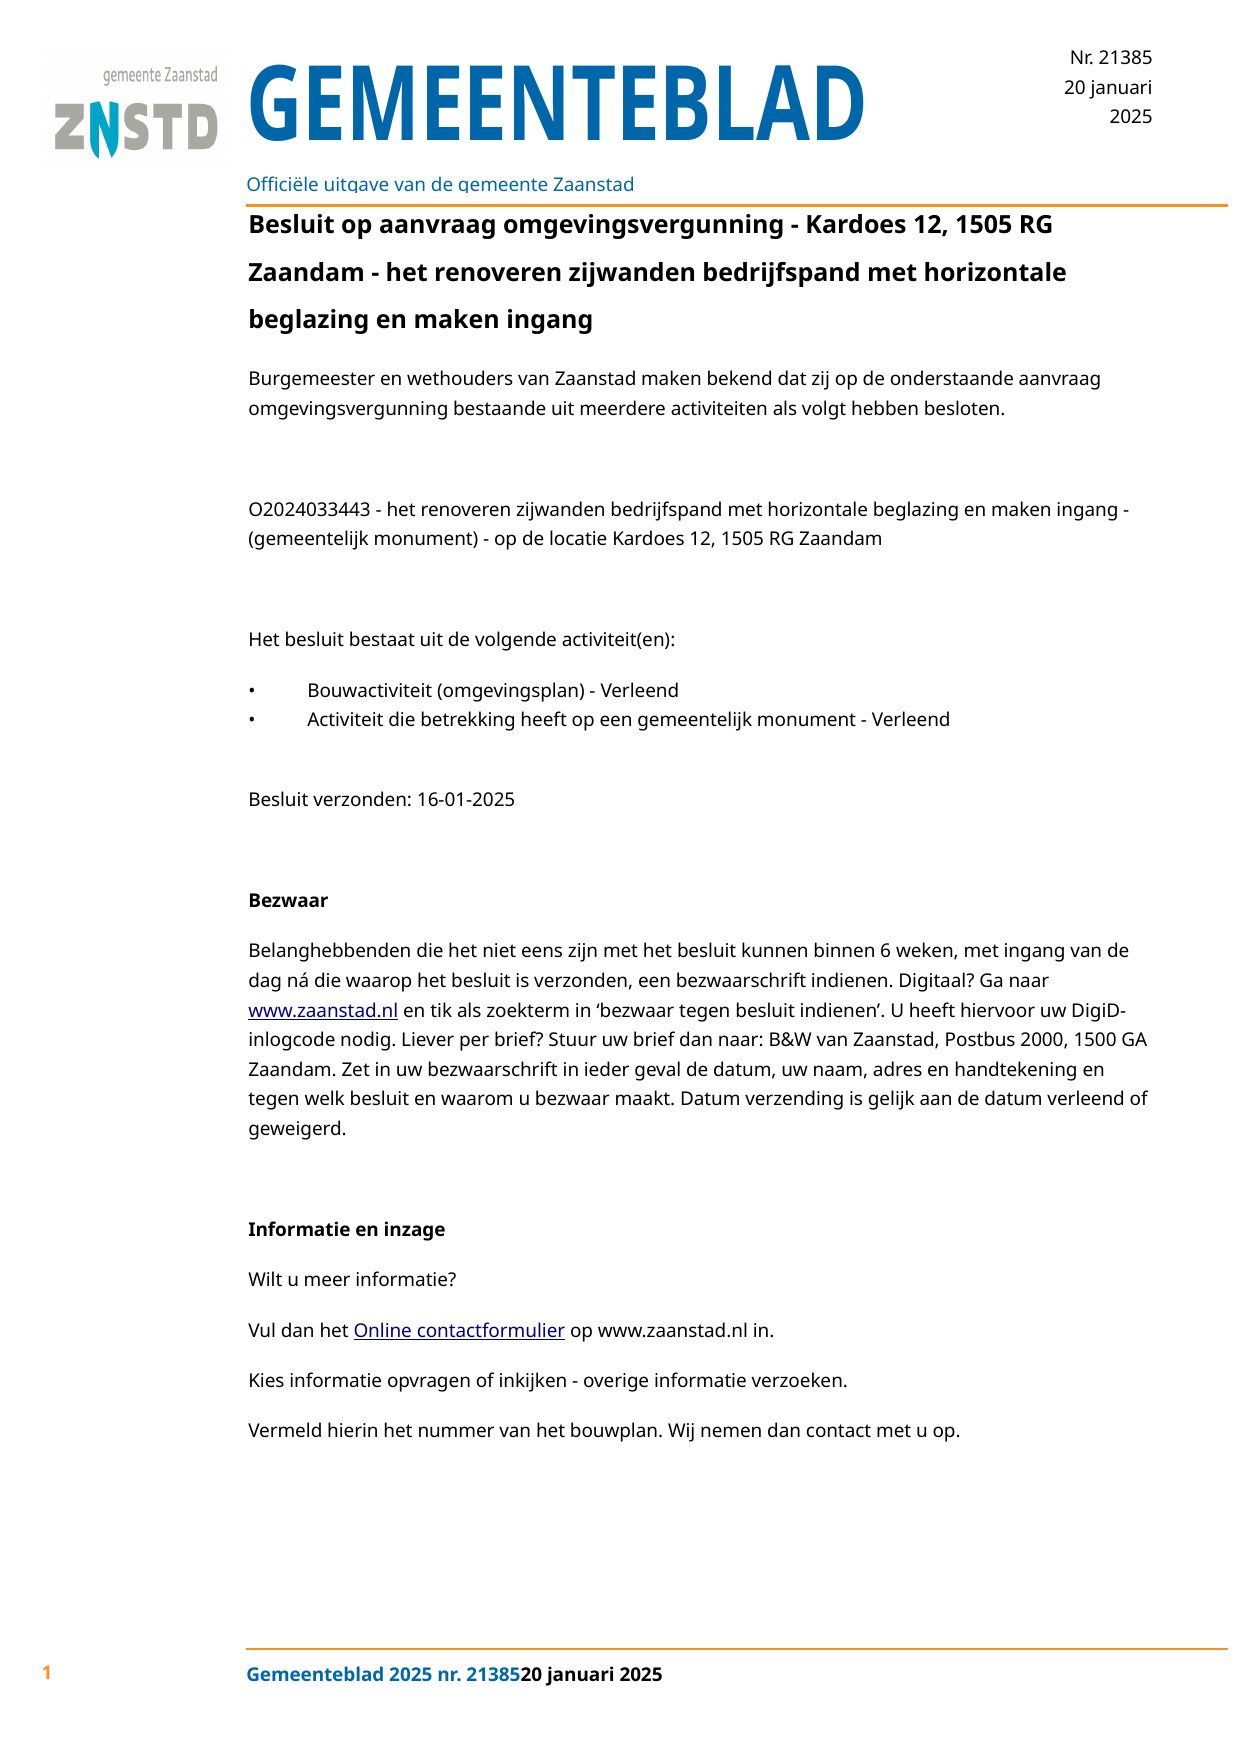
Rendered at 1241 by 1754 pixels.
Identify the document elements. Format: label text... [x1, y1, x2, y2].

text Besluit op aanvraag omgevingsvergunning - Kardoes 12, 1505 RG Zaandam - het renoveren zijwanden bedrijfspand met horizontale beglazing en maken ingang [248, 207, 1152, 336]
list Bouwactiviteit (omgevingsplan) - Verleend [248, 677, 1152, 702]
text Besluit verzonden: 16-01-2025 [248, 786, 1152, 812]
text Vermeld hierin het nummer van het bouwplan. Wij nemen dan contact met u op. [248, 1418, 1152, 1443]
picture [41, 47, 231, 172]
text Het besluit bestaat uit de volgende activiteit(en): [248, 626, 1152, 652]
text Belanghebbenden die het niet eens zijn met het besluit kunnen binnen 6 weken, met ingang van de dag ná die waarop het besluit is verzonden, een bezwaarschrift indienen. Digitaal? Ga naar www.zaanstad.nl en tik als zoekterm in ‘bezwaar tegen besluit indienen’. U heeft hiervoor uw DigiD-inlogcode nodig. Liever per brief? Stuur uw brief dan naar: B&W van Zaanstad, Postbus 2000, 1500 GA Zaandam. Zet in uw bezwaarschrift in ieder geval de datum, uw naam, adres en handtekening en tegen welk besluit en waarom u bezwaar maakt. Datum verzending is gelijk aan de datum verleend of geweigerd. [248, 938, 1152, 1141]
text Burgemeester en wethouders van Zaanstad maken bekend dat zij op de onderstaande aanvraag omgevingsvergunning bestaande uit meerdere activiteiten als volgt hebben besloten. [248, 366, 1152, 421]
text Wilt u meer informatie? [248, 1266, 1152, 1292]
text Bezwaar [248, 887, 1152, 913]
text Kies informatie opvragen of inkijken - overige informatie verzoeken. [248, 1367, 1152, 1393]
text Vul dan het Online contactformulier op www.zaanstad.nl in. [248, 1317, 1152, 1342]
list Activiteit die betrekking heeft op een gemeentelijk monument - Verleend [248, 706, 1152, 732]
text O2024033443 - het renoveren zijwanden bedrijfspand met horizontale beglazing en maken ingang - (gemeentelijk monument) - op de locatie Kardoes 12, 1505 RG Zaandam [248, 496, 1152, 551]
text Informatie en inzage [248, 1216, 1152, 1242]
